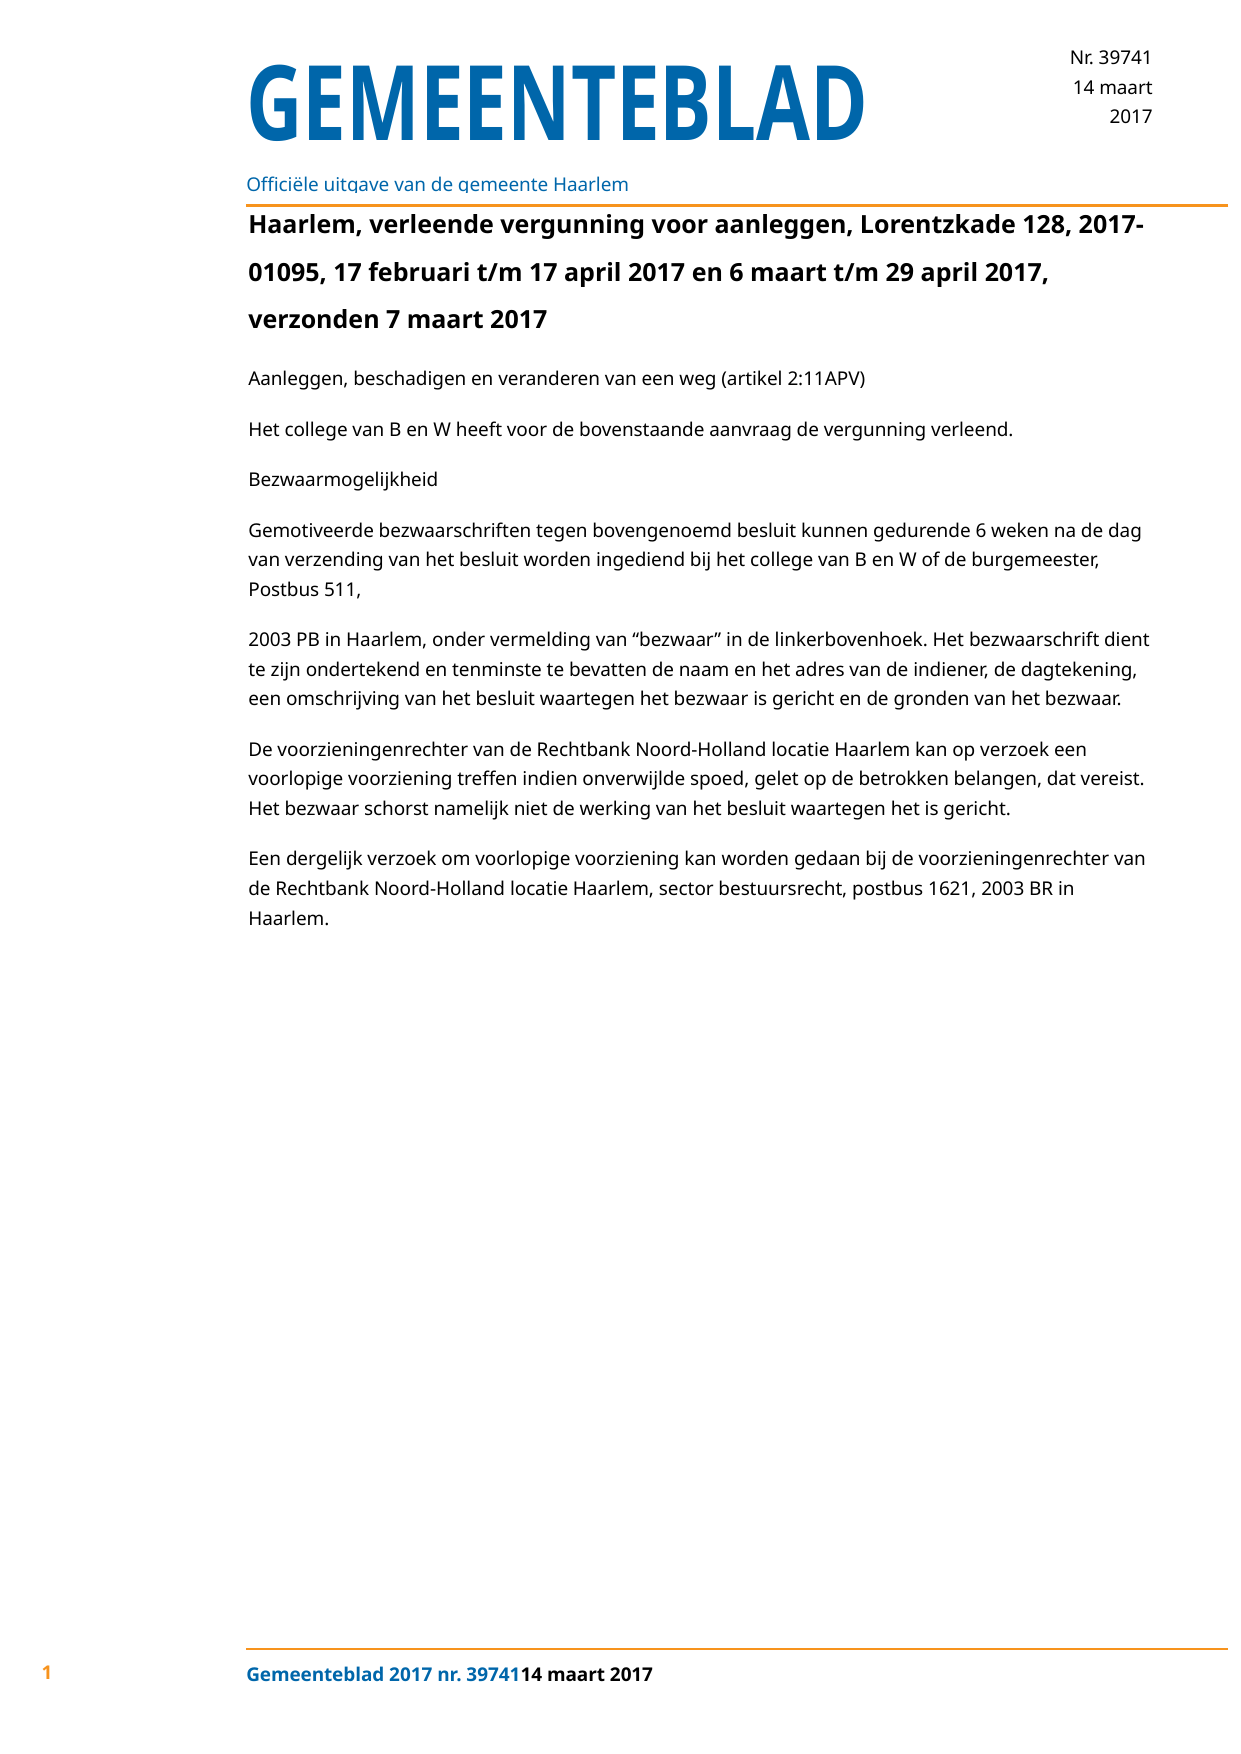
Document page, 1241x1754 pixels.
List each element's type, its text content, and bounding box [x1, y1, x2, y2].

text De voorzieningenrechter van de Rechtbank Noord-Holland locatie Haarlem kan op verzoek een voorlopige voorziening treffen indien onverwijlde spoed, gelet op de betrokken belangen, dat vereist. Het bezwaar schorst namelijk niet de werking van het besluit waartegen het is gericht. [248, 736, 1152, 821]
text Haarlem, verleende vergunning voor aanleggen, Lorentzkade 128, 2017-01095, 17 februari t/m 17 april 2017 en 6 maart t/m 29 april 2017, verzonden 7 maart 2017 [248, 207, 1152, 336]
text 2003 PB in Haarlem, onder vermelding van “bezwaar” in de linkerbovenhoek. Het bezwaarschrift dient te zijn ondertekend en tenminste te bevatten de naam en het adres van de indiener, de dagtekening, een omschrijving van het besluit waartegen het bezwaar is gericht en de gronden van het bezwaar. [248, 626, 1152, 711]
text Gemotiveerde bezwaarschriften tegen bovengenoemd besluit kunnen gedurende 6 weken na de dag van verzending van het besluit worden ingediend bij het college van B en W of de burgemeester, Postbus 511, [248, 517, 1152, 602]
text Een dergelijk verzoek om voorlopige voorziening kan worden gedaan bij de voorzieningenrechter van de Rechtbank Noord-Holland locatie Haarlem, sector bestuursrecht, postbus 1621, 2003 BR in Haarlem. [248, 846, 1152, 930]
picture [41, 47, 231, 172]
text Het college van B en W heeft voor de bovenstaande aanvraag de vergunning verleend. [248, 416, 1152, 442]
text Aanleggen, beschadigen en veranderen van een weg (artikel 2:11APV) [248, 366, 1152, 391]
text Bezwaarmogelijkheid [248, 466, 1152, 492]
